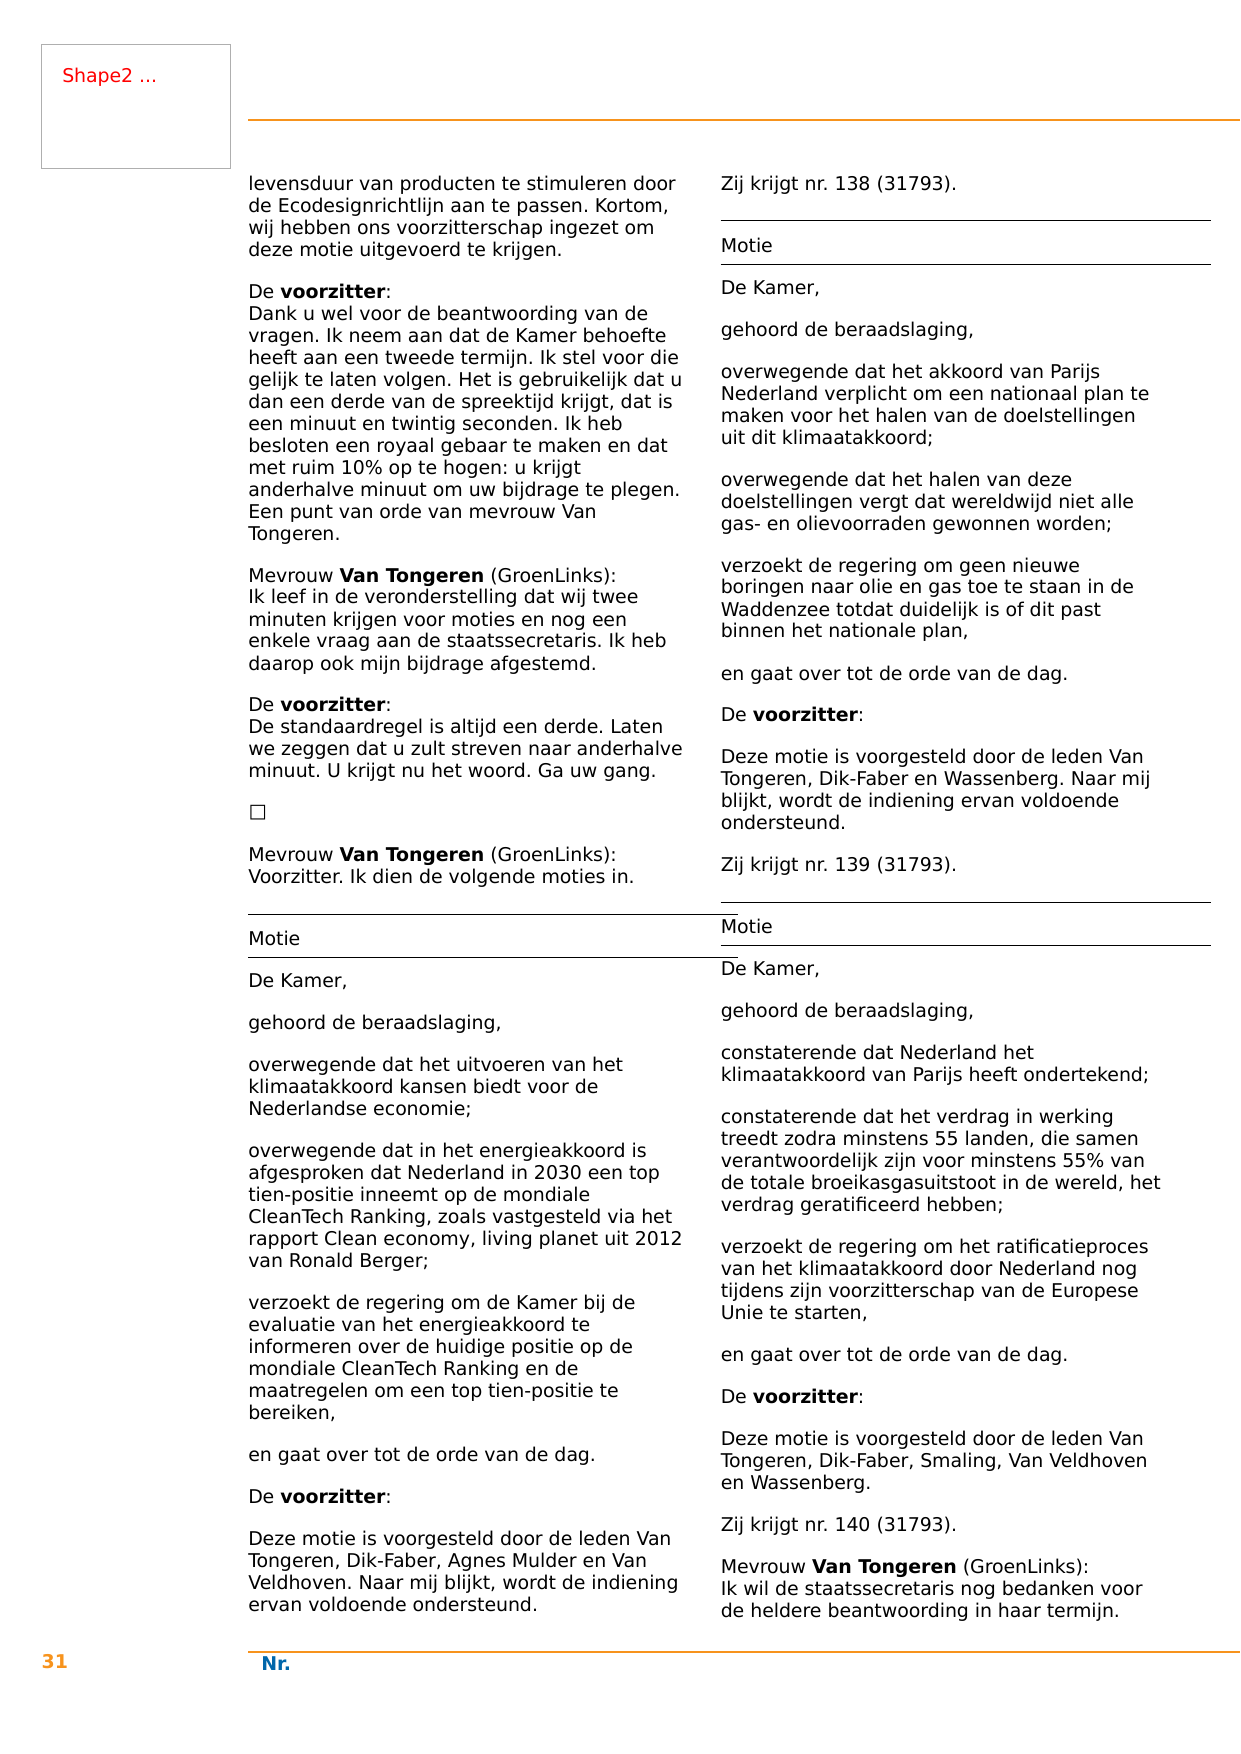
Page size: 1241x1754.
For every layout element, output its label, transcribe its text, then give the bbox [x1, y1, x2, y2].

text Mevrouw Van Tongeren (GroenLinks): [721, 1556, 1163, 1578]
text De voorzitter: [248, 694, 691, 716]
text gehoord de beraadslaging, [721, 319, 1163, 341]
text Ik wil de staatssecretaris nog bedanken voor de heldere beantwoording in haar termijn. [721, 1578, 1163, 1622]
text Mevrouw Van Tongeren (GroenLinks): [248, 564, 691, 586]
text gehoord de beraadslaging, [721, 1000, 1163, 1022]
text Motie [721, 235, 1163, 257]
text en gaat over tot de orde van de dag. [721, 662, 1163, 684]
text constaterende dat het verdrag in werking treedt zodra minstens 55 landen, die samen verantwoordelijk zijn voor minstens 55% van de totale broeikasgasuitstoot in de wereld, het verdrag geratificeerd hebben; [721, 1106, 1163, 1216]
text overwegende dat het uitvoeren van het klimaatakkoord kansen biedt voor de Nederlandse economie; [248, 1054, 691, 1120]
text en gaat over tot de orde van de dag. [721, 1344, 1163, 1366]
text Een punt van orde van mevrouw Van Tongeren. [248, 501, 691, 544]
text Dank u wel voor de beantwoording van de vragen. Ik neem aan dat de Kamer behoefte heeft aan een tweede termijn. Ik stel voor die gelijk te laten volgen. Het is gebruikelijk dat u dan een derde van de spreektijd krijgt, dat is een minuut en twintig seconden. Ik heb besloten een royaal gebaar te maken en dat met ruim 10% op te hogen: u krijgt anderhalve minuut om uw bijdrage te plegen. [248, 303, 691, 501]
text verzoekt de regering om het ratificatieproces van het klimaatakkoord door Nederland nog tijdens zijn voorzitterschap van de Europese Unie te starten, [721, 1236, 1163, 1324]
text Ik leef in de veronderstelling dat wij twee minuten krijgen voor moties en nog een enkele vraag aan de staatssecretaris. Ik heb daarop ook mijn bijdrage afgestemd. [248, 586, 691, 674]
text gehoord de beraadslaging, [248, 1012, 691, 1034]
text Motie [721, 916, 1163, 938]
text Motie [248, 928, 691, 950]
text overwegende dat het halen van deze doelstellingen vergt dat wereldwijd niet alle gas- en olievoorraden gewonnen worden; [721, 468, 1163, 534]
text De voorzitter: [248, 281, 691, 303]
text De voorzitter: [248, 1486, 691, 1508]
text constaterende dat Nederland het klimaatakkoord van Parijs heeft ondertekend; [721, 1042, 1163, 1086]
text Deze motie is voorgesteld door de leden Van Tongeren, Dik-Faber, Agnes Mulder en Van Veldhoven. Naar mij blijkt, wordt de indiening ervan voldoende ondersteund. [248, 1528, 691, 1616]
text overwegende dat het akkoord van Parijs Nederland verplicht om een nationaal plan te maken voor het halen van de doelstellingen uit dit klimaatakkoord; [721, 361, 1163, 448]
text De standaardregel is altijd een derde. Laten we zeggen dat u zult streven naar anderhalve minuut. U krijgt nu het woord. Ga uw gang. [248, 716, 691, 782]
text Deze motie is voorgesteld door de leden Van Tongeren, Dik-Faber, Smaling, Van Veldhoven en Wassenberg. [721, 1428, 1163, 1494]
text Voorzitter. Ik dien de volgende moties in. [248, 866, 691, 888]
text De Kamer, [721, 277, 1163, 299]
text De Kamer, [721, 958, 1163, 980]
text verzoekt de regering om de Kamer bij de evaluatie van het energieakkoord te informeren over de huidige positie op de mondiale CleanTech Ranking en de maatregelen om een top tien-positie te bereiken, [248, 1292, 691, 1424]
text levensduur van producten te stimuleren door de Ecodesignrichtlijn aan te passen. Kortom, wij hebben ons voorzitterschap ingezet om deze motie uitgevoerd te krijgen. [248, 173, 691, 261]
text De Kamer, [248, 970, 691, 992]
text Zij krijgt nr. 139 (31793). [721, 854, 1163, 876]
text ⬜ [248, 802, 691, 824]
text De voorzitter: [721, 704, 1163, 726]
text De voorzitter: [721, 1386, 1163, 1408]
text overwegende dat in het energieakkoord is afgesproken dat Nederland in 2030 een top tien-positie inneemt op de mondiale CleanTech Ranking, zoals vastgesteld via het rapport Clean economy, living planet uit 2012 van Ronald Berger; [248, 1140, 691, 1272]
text verzoekt de regering om geen nieuwe boringen naar olie en gas toe te staan in de Waddenzee totdat duidelijk is of dit past binnen het nationale plan, [721, 554, 1163, 642]
text Zij krijgt nr. 140 (31793). [721, 1514, 1163, 1536]
text en gaat over tot de orde van de dag. [248, 1444, 691, 1466]
text Deze motie is voorgesteld door de leden Van Tongeren, Dik-Faber en Wassenberg. Naar mij blijkt, wordt de indiening ervan voldoende ondersteund. [721, 746, 1163, 834]
text Zij krijgt nr. 138 (31793). [721, 173, 1163, 195]
text Mevrouw Van Tongeren (GroenLinks): [248, 844, 691, 866]
